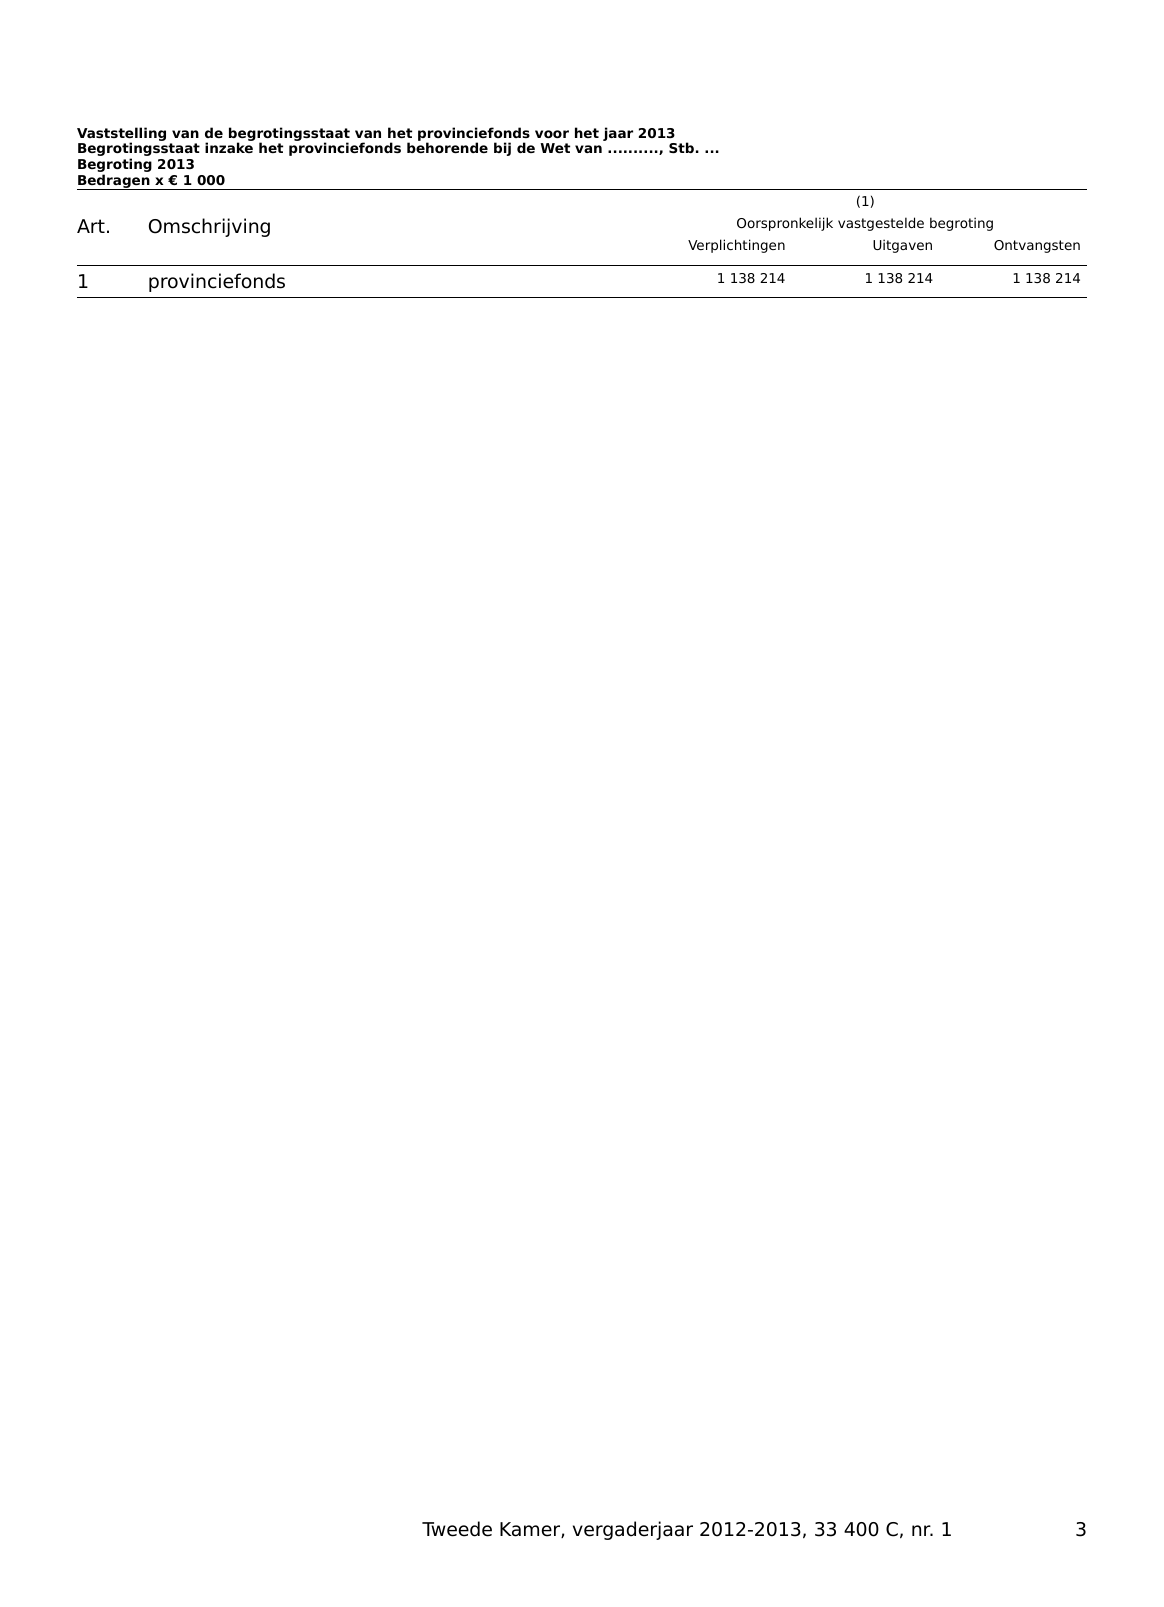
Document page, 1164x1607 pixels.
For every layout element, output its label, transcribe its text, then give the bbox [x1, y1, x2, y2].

table_cell [142, 190, 644, 216]
table_cell 1 [77, 266, 142, 297]
table_cell 1 138 214 [791, 266, 939, 297]
table_cell Ontvangsten [939, 238, 1087, 265]
table_cell (1) [644, 190, 1087, 216]
table_cell 1 138 214 [644, 266, 791, 297]
table_cell Oorspronkelijk vastgestelde begroting [644, 216, 1087, 238]
table_cell [142, 238, 644, 265]
table_header Vaststelling van de begrotingsstaat van het provinciefonds voor het jaar 2013 Begrotingsstaat inzake het provinciefonds behorende bij de Wet van .........., Stb. ... Begroting 2013 Bedragen x € 1 000 [77, 126, 1087, 188]
table_cell Art. [77, 216, 142, 238]
table_cell 1 138 214 [939, 266, 1087, 297]
table_cell [77, 238, 142, 265]
table_cell Verplichtingen [644, 238, 791, 265]
table_cell Uitgaven [791, 238, 939, 265]
table_cell [77, 190, 142, 216]
table_cell provinciefonds [142, 266, 644, 297]
table_cell Omschrijving [142, 216, 644, 238]
